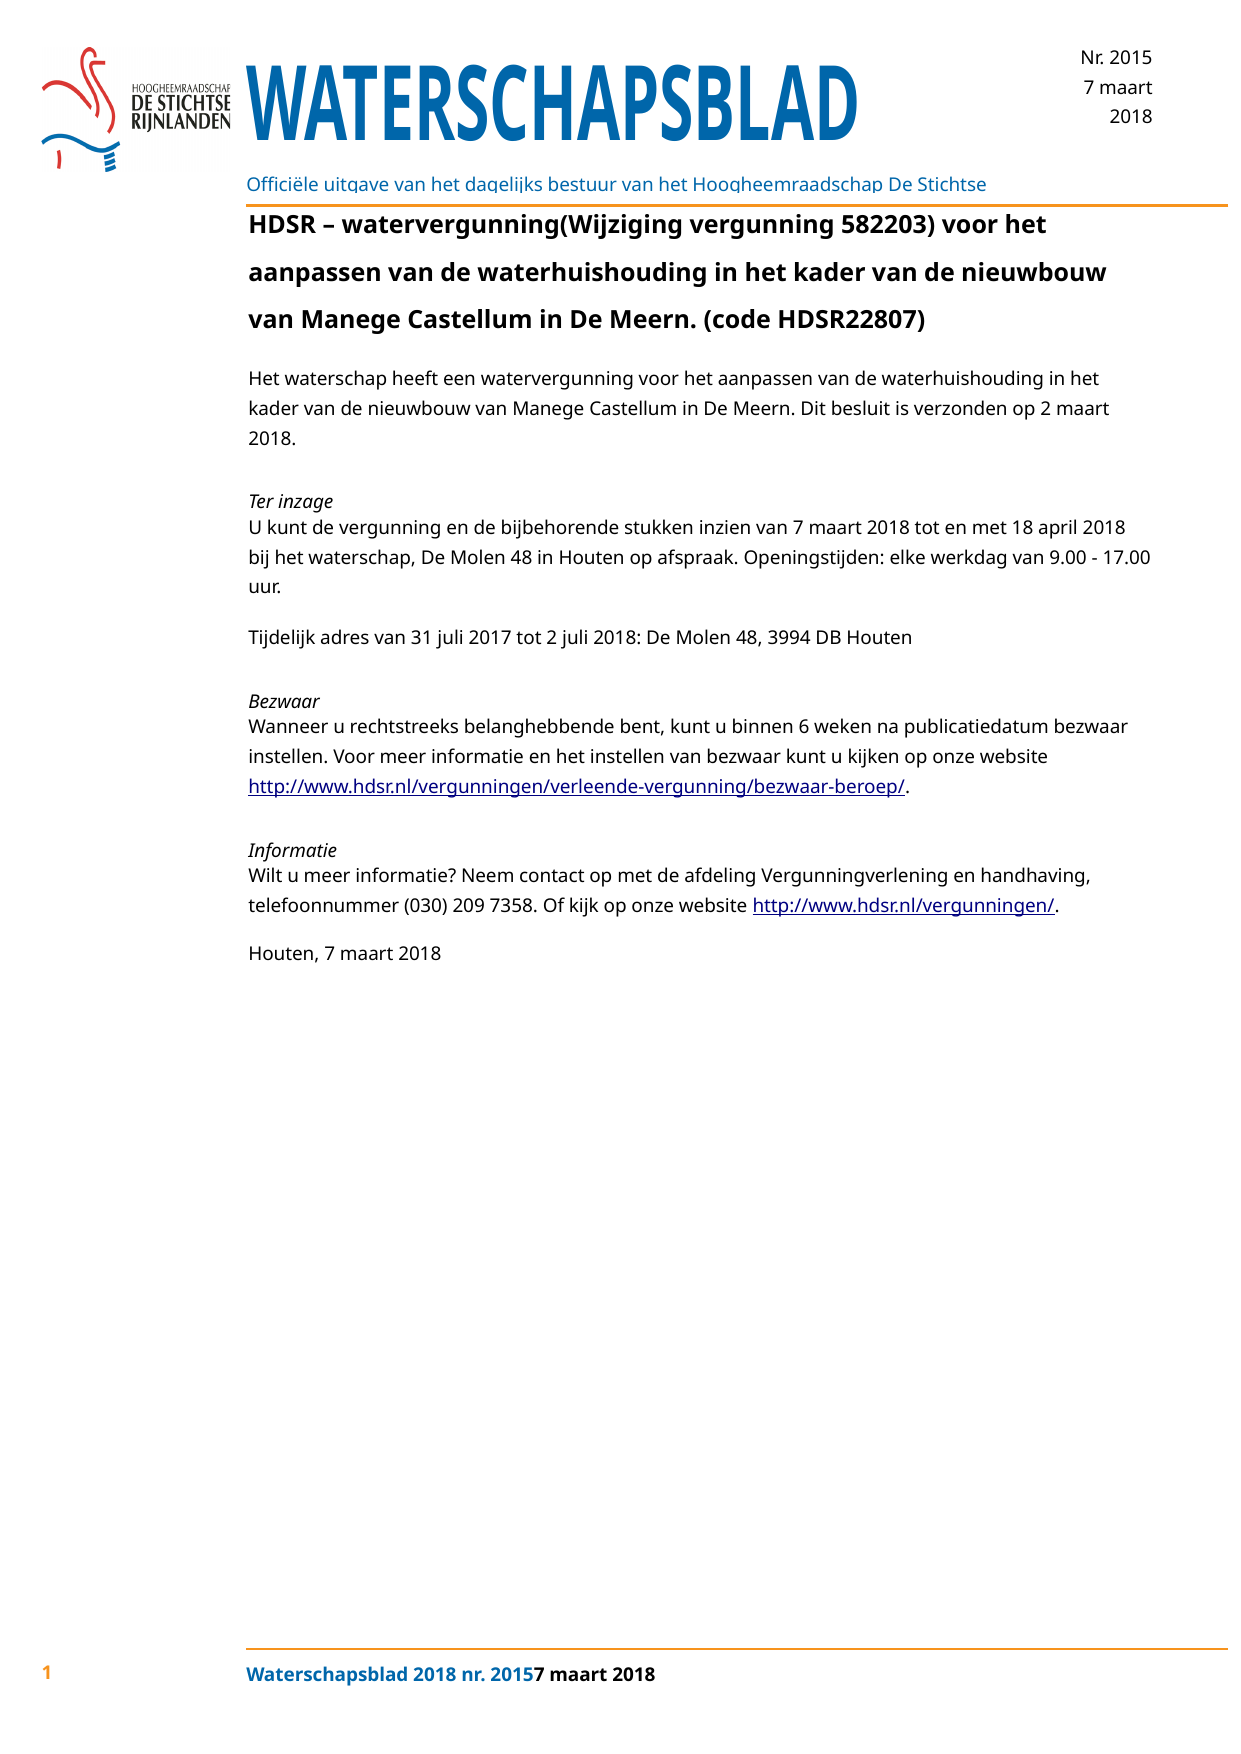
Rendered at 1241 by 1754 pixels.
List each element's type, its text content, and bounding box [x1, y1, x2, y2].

text HDSR – watervergunning(Wijziging vergunning 582203) voor het aanpassen van de waterhuishouding in het kader van de nieuwbouw van Manege Castellum in De Meern. (code HDSR22807) [248, 207, 1152, 336]
text Wilt u meer informatie? Neem contact op met de afdeling Vergunningverlening en handhaving, telefoonnummer (030) 209 7358. Of kijk op onze website http://www.hdsr.nl/vergunningen/. [248, 862, 1152, 918]
text Wanneer u rechtstreeks belanghebbende bent, kunt u binnen 6 weken na publicatiedatum bezwaar instellen. Voor meer informatie en het instellen van bezwaar kunt u kijken op onze website http://www.hdsr.nl/vergunningen/verleende-vergunning/bezwaar-beroep/. [248, 714, 1152, 798]
picture [41, 47, 231, 172]
text Tijdelijk adres van 31 juli 2017 tot 2 juli 2018: De Molen 48, 3994 DB Houten [248, 624, 1152, 650]
text Ter inzage [248, 489, 1152, 514]
text Het waterschap heeft een watervergunning voor het aanpassen van de waterhuishouding in het kader van de nieuwbouw van Manege Castellum in De Meern. Dit besluit is verzonden op 2 maart 2018. [248, 366, 1152, 450]
text Bezwaar [248, 688, 1152, 714]
text Informatie [248, 837, 1152, 862]
text U kunt de vergunning en de bijbehorende stukken inzien van 7 maart 2018 tot en met 18 april 2018 bij het waterschap, De Molen 48 in Houten op afspraak. Openingstijden: elke werkdag van 9.00 - 17.00 uur. [248, 514, 1152, 599]
text Houten, 7 maart 2018 [248, 940, 1152, 966]
